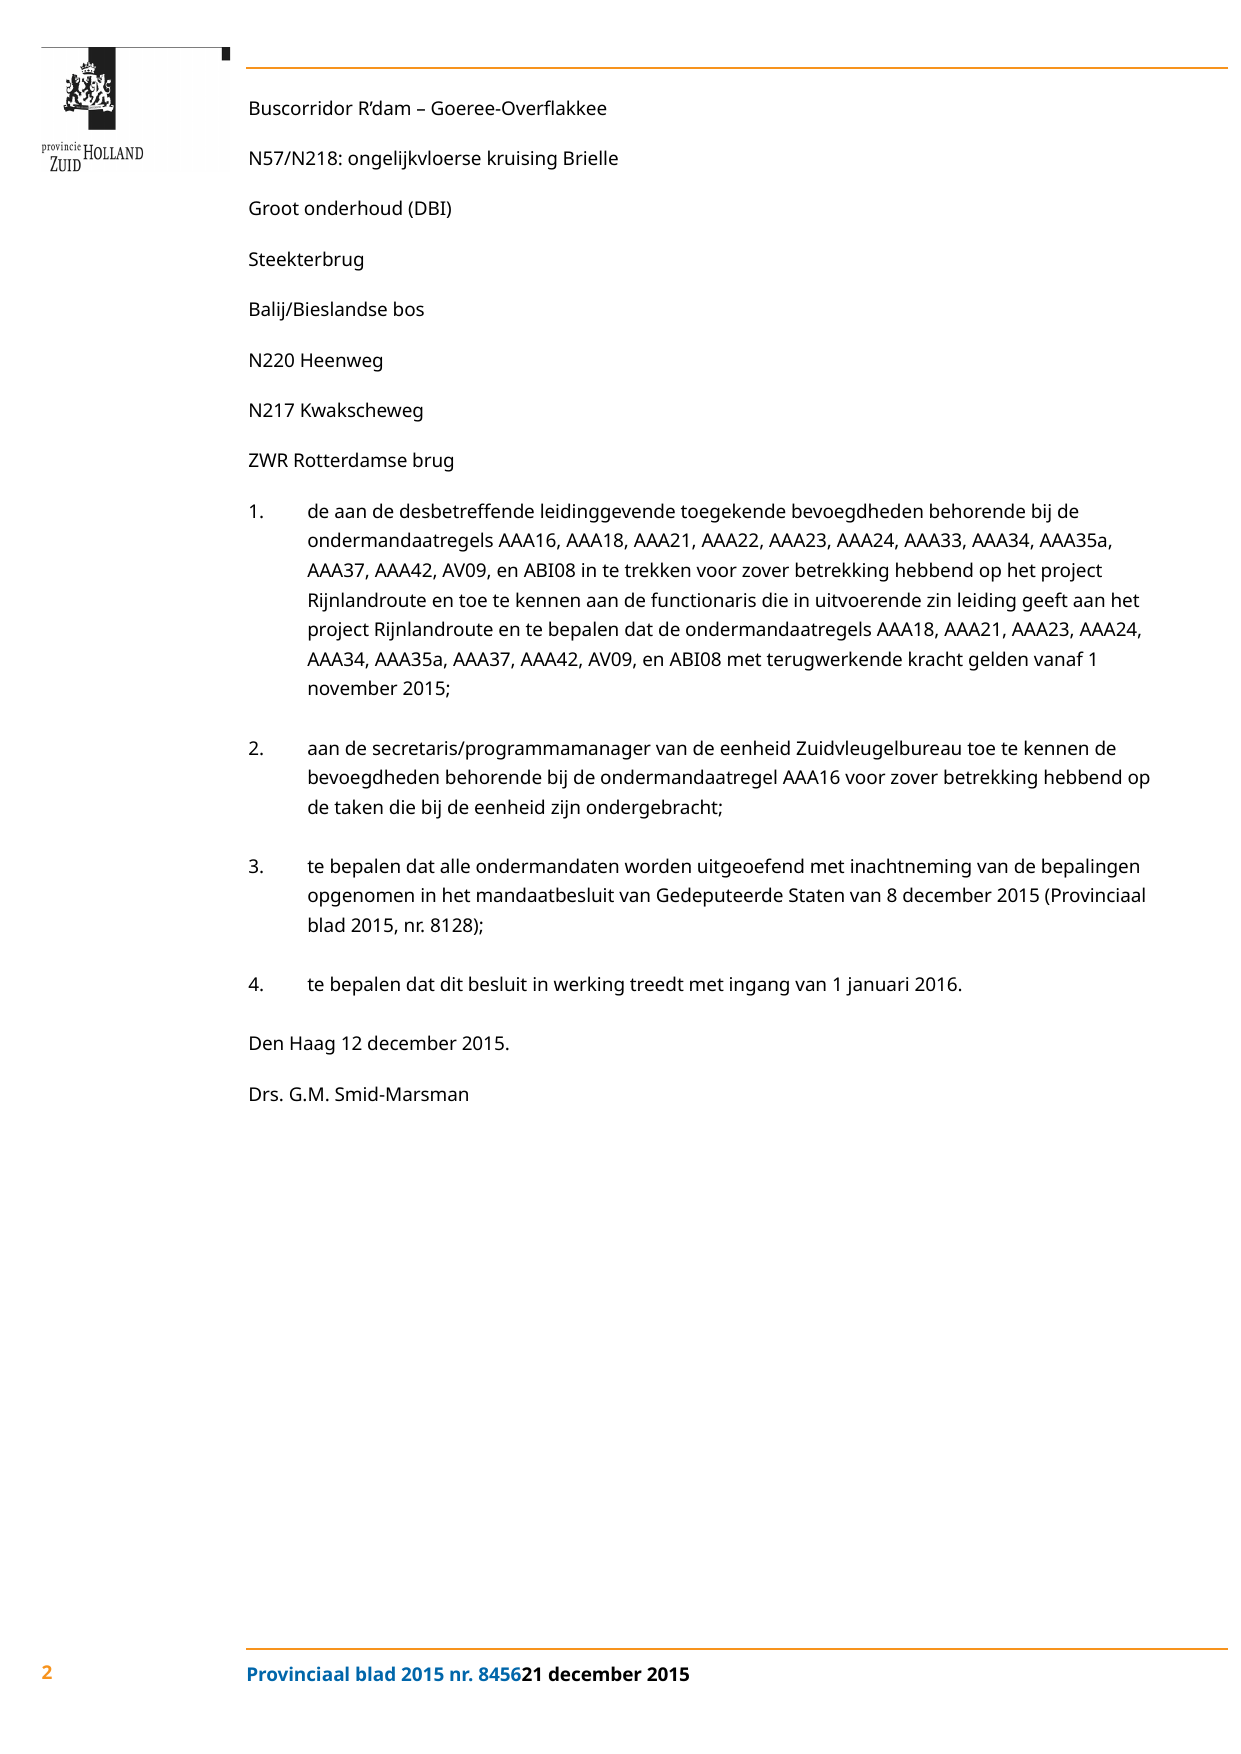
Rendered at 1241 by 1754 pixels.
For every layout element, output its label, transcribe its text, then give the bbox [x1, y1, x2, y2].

list te bepalen dat dit besluit in werking treedt met ingang van 1 januari 2016. [248, 971, 1152, 997]
text Drs. G.M. Smid-Marsman [248, 1081, 1152, 1107]
text Buscorridor R’dam – Goeree-Overflakkee [248, 95, 1152, 121]
text Balij/Bieslandse bos [248, 296, 1152, 322]
text ZWR Rotterdamse brug [248, 448, 1152, 473]
text Den Haag 12 december 2015. [248, 1031, 1152, 1056]
picture [41, 47, 231, 172]
text N220 Heenweg [248, 347, 1152, 373]
text N57/N218: ongelijkvloerse kruising Brielle [248, 145, 1152, 171]
list aan de secretaris/programmamanager van de eenheid Zuidvleugelbureau toe te kennen de bevoegdheden behorende bij de ondermandaatregel AAA16 voor zover betrekking hebbend op de taken die bij de eenheid zijn ondergebracht; [248, 735, 1152, 820]
text Groot onderhoud (DBI) [248, 196, 1152, 221]
text N217 Kwakscheweg [248, 397, 1152, 423]
list de aan de desbetreffende leidinggevende toegekende bevoegdheden behorende bij de ondermandaatregels AAA16, AAA18, AAA21, AAA22, AAA23, AAA24, AAA33, AAA34, AAA35a, AAA37, AAA42, AV09, en ABI08 in te trekken voor zover betrekking hebbend op het project Rijnlandroute en toe te kennen aan de functionaris die in uitvoerende zin leiding geeft aan het project Rijnlandroute en te bepalen dat de ondermandaatregels AAA18, AAA21, AAA23, AAA24, AAA34, AAA35a, AAA37, AAA42, AV09, en ABI08 met terugwerkende kracht gelden vanaf 1 november 2015; [248, 498, 1152, 701]
list te bepalen dat alle ondermandaten worden uitgeoefend met inachtneming van de bepalingen opgenomen in het mandaatbesluit van Gedeputeerde Staten van 8 december 2015 (Provinciaal blad 2015, nr. 8128); [248, 853, 1152, 938]
text Steekterbrug [248, 246, 1152, 272]
